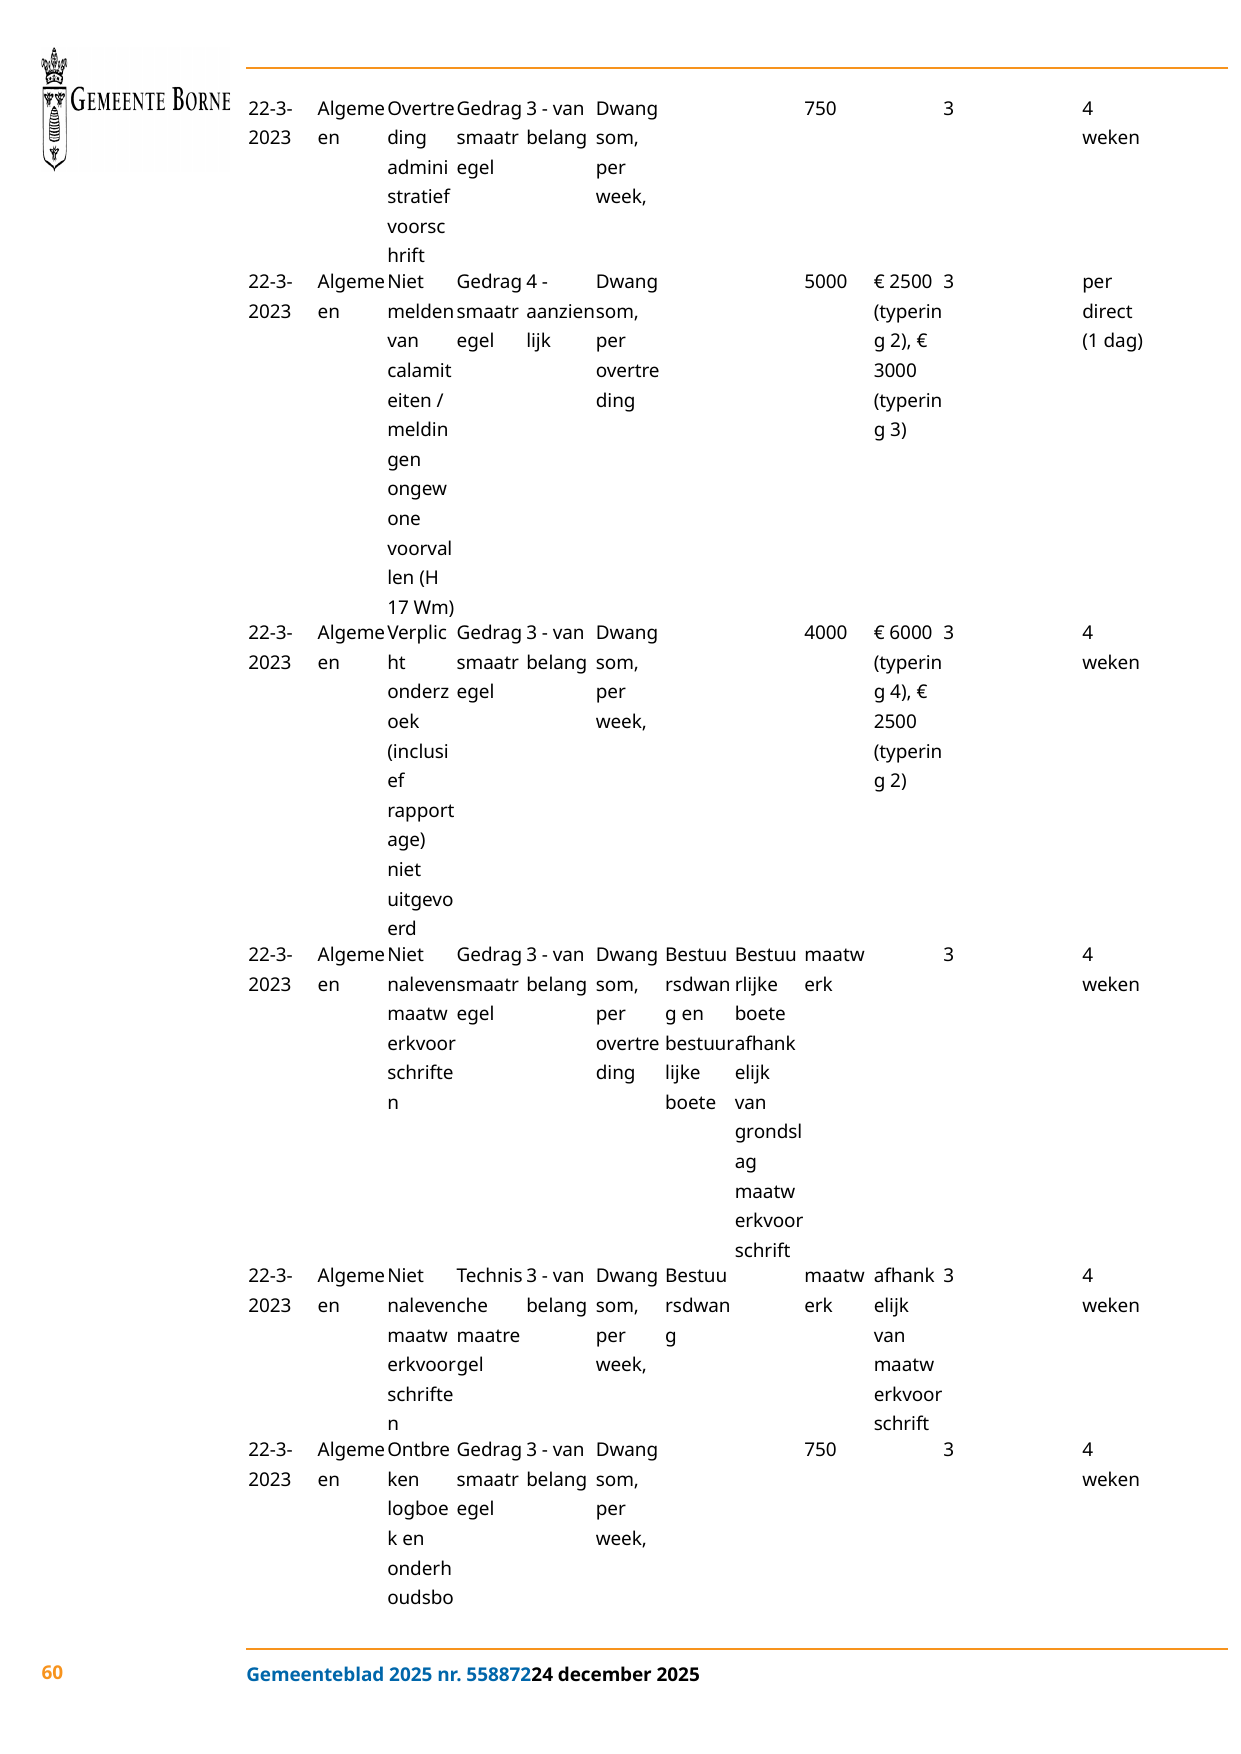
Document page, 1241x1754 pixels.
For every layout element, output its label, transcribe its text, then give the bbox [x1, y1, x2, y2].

table_cell [735, 1436, 804, 1610]
table_cell € 6000 (typering 4), € 2500 (typering 2) [874, 620, 943, 941]
table_cell Dwangsom, per week, [596, 1436, 665, 1610]
table_cell 22-3-2023 [248, 269, 317, 619]
table_cell 3 - van belang [526, 1263, 596, 1436]
table_cell [665, 1436, 734, 1610]
table_cell Gedragsmaatregel [456, 620, 526, 941]
table_cell 4 weken [1082, 95, 1152, 268]
table_cell Bestuursdwang [665, 1263, 734, 1436]
table_cell 4000 [804, 620, 873, 941]
table_cell Gedragsmaatregel [456, 941, 526, 1263]
table_cell maatwerk [804, 941, 873, 1263]
table_cell 4 weken [1082, 620, 1152, 941]
table_cell 3 [943, 1263, 1013, 1436]
table_cell Technische maatregel [456, 1263, 526, 1436]
table_cell Algemeen [318, 95, 387, 268]
table_cell 22-3-2023 [248, 620, 317, 941]
picture [41, 47, 231, 172]
table_cell 750 [804, 1436, 873, 1610]
table_cell 750 [804, 95, 873, 268]
table_cell 3 - van belang [526, 941, 596, 1263]
table_cell Algemeen [318, 1263, 387, 1436]
table_cell maatwerk [804, 1263, 873, 1436]
table_cell Algemeen [318, 1436, 387, 1610]
table_cell Algemeen [318, 941, 387, 1263]
table_cell Bestuurlijke boete afhankelijk van grondslag maatwerkvoorschrift [735, 941, 804, 1263]
table_cell 3 [943, 941, 1013, 1263]
table_cell 3 - van belang [526, 1436, 596, 1610]
table_cell 4 weken [1082, 1263, 1152, 1436]
table_cell Niet naleven maatwerkvoorschriften [387, 1263, 456, 1436]
table_cell 4 weken [1082, 1436, 1152, 1610]
table_cell [665, 269, 734, 619]
table_cell Dwangsom, per overtreding [596, 269, 665, 619]
table_cell 3 - van belang [526, 620, 596, 941]
table_cell Dwangsom, per week, [596, 95, 665, 268]
table_cell Algemeen [318, 620, 387, 941]
table_cell [1013, 1263, 1082, 1436]
table_cell [1013, 1436, 1082, 1610]
table_cell 3 [943, 95, 1013, 268]
table_cell Dwangsom, per week, [596, 620, 665, 941]
table_cell 5000 [804, 269, 873, 619]
table_cell 3 [943, 269, 1013, 619]
table_cell Dwangsom, per overtreding [596, 941, 665, 1263]
table_cell [1013, 620, 1082, 941]
table_cell [1013, 941, 1082, 1263]
table_cell Niet melden van calamiteiten /meldingen ongewone voorvallen (H 17 Wm) [387, 269, 456, 619]
table_cell [874, 1436, 943, 1610]
table_cell Gedragsmaatregel [456, 269, 526, 619]
table_cell 3 - van belang [526, 95, 596, 268]
table_cell Bestuursdwang en bestuurlijke boete [665, 941, 734, 1263]
table_cell Gedragsmaatregel [456, 95, 526, 268]
table_cell 4 weken [1082, 941, 1152, 1263]
table_cell Ontbreken logboek en onderhoudsbo [387, 1436, 456, 1610]
table_cell [735, 620, 804, 941]
table_cell 22-3-2023 [248, 941, 317, 1263]
table_cell Gedragsmaatregel [456, 1436, 526, 1610]
table_cell [1013, 95, 1082, 268]
table_cell [735, 269, 804, 619]
table_cell Niet naleven maatwerkvoorschriften [387, 941, 456, 1263]
table_cell [874, 941, 943, 1263]
table_cell 4 - aanzienlijk [526, 269, 596, 619]
table_cell Algemeen [318, 269, 387, 619]
table_cell per direct (1 dag) [1082, 269, 1152, 619]
table_cell 22-3-2023 [248, 1263, 317, 1436]
table_cell afhankelijk van maatwerkvoorschrift [874, 1263, 943, 1436]
table_cell 3 [943, 620, 1013, 941]
table_cell [735, 1263, 804, 1436]
table_cell € 2500 (typering 2), € 3000 (typering 3) [874, 269, 943, 619]
table_cell [735, 95, 804, 268]
table_cell Verplicht onderzoek (inclusief rapportage) niet uitgevoerd [387, 620, 456, 941]
table_cell [665, 95, 734, 268]
table_cell Overtreding administratief voorschrift [387, 95, 456, 268]
table_cell [874, 95, 943, 268]
table_cell [1013, 269, 1082, 619]
table_cell 22-3-2023 [248, 1436, 317, 1610]
table_cell [665, 620, 734, 941]
table_cell Dwangsom, per week, [596, 1263, 665, 1436]
table_cell 22-3-2023 [248, 95, 317, 268]
table_cell 3 [943, 1436, 1013, 1610]
